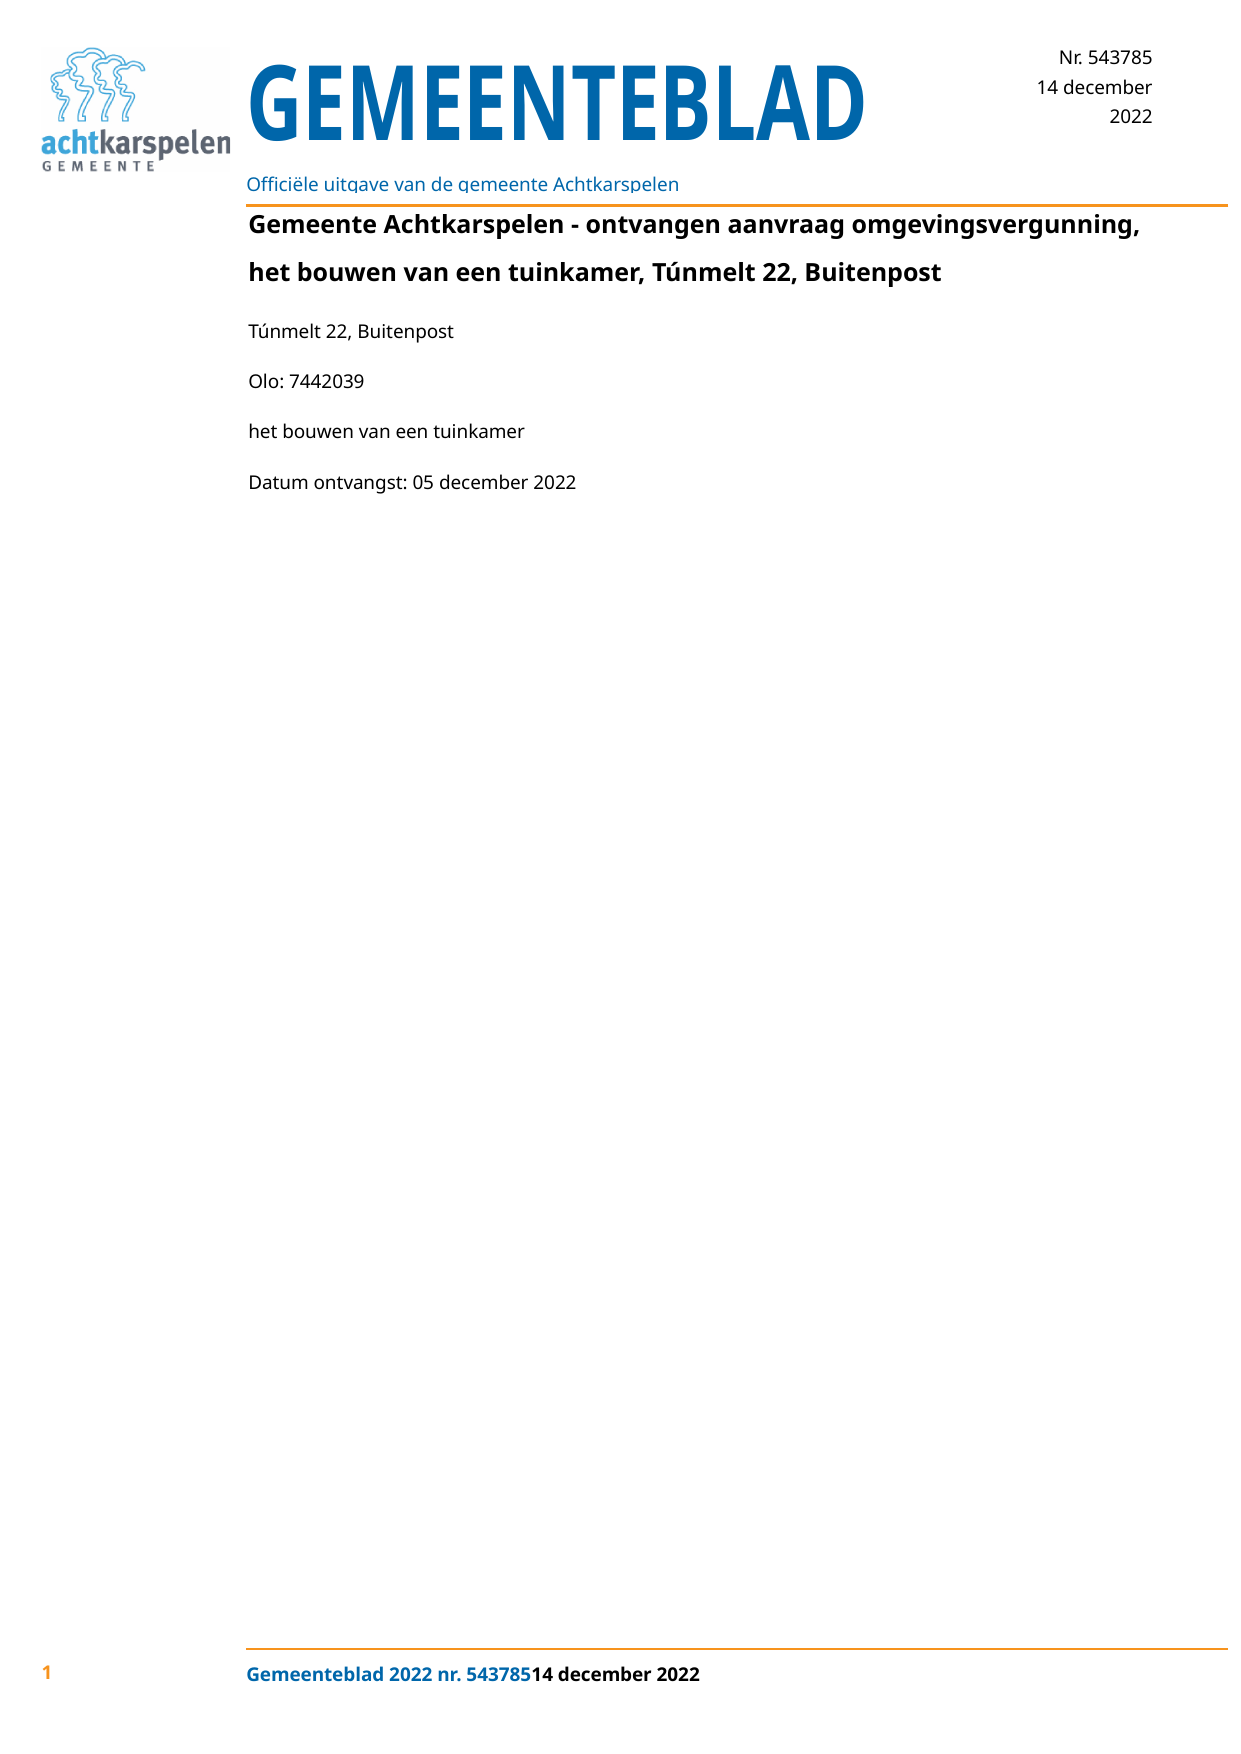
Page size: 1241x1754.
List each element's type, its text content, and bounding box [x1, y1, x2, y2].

text Túnmelt 22, Buitenpost [248, 318, 1152, 344]
picture [41, 47, 231, 172]
text het bouwen van een tuinkamer [248, 419, 1152, 444]
text Datum ontvangst: 05 december 2022 [248, 469, 1152, 495]
text Gemeente Achtkarspelen - ontvangen aanvraag omgevingsvergunning, het bouwen van een tuinkamer, Túnmelt 22, Buitenpost [248, 207, 1152, 288]
text Olo: 7442039 [248, 368, 1152, 394]
